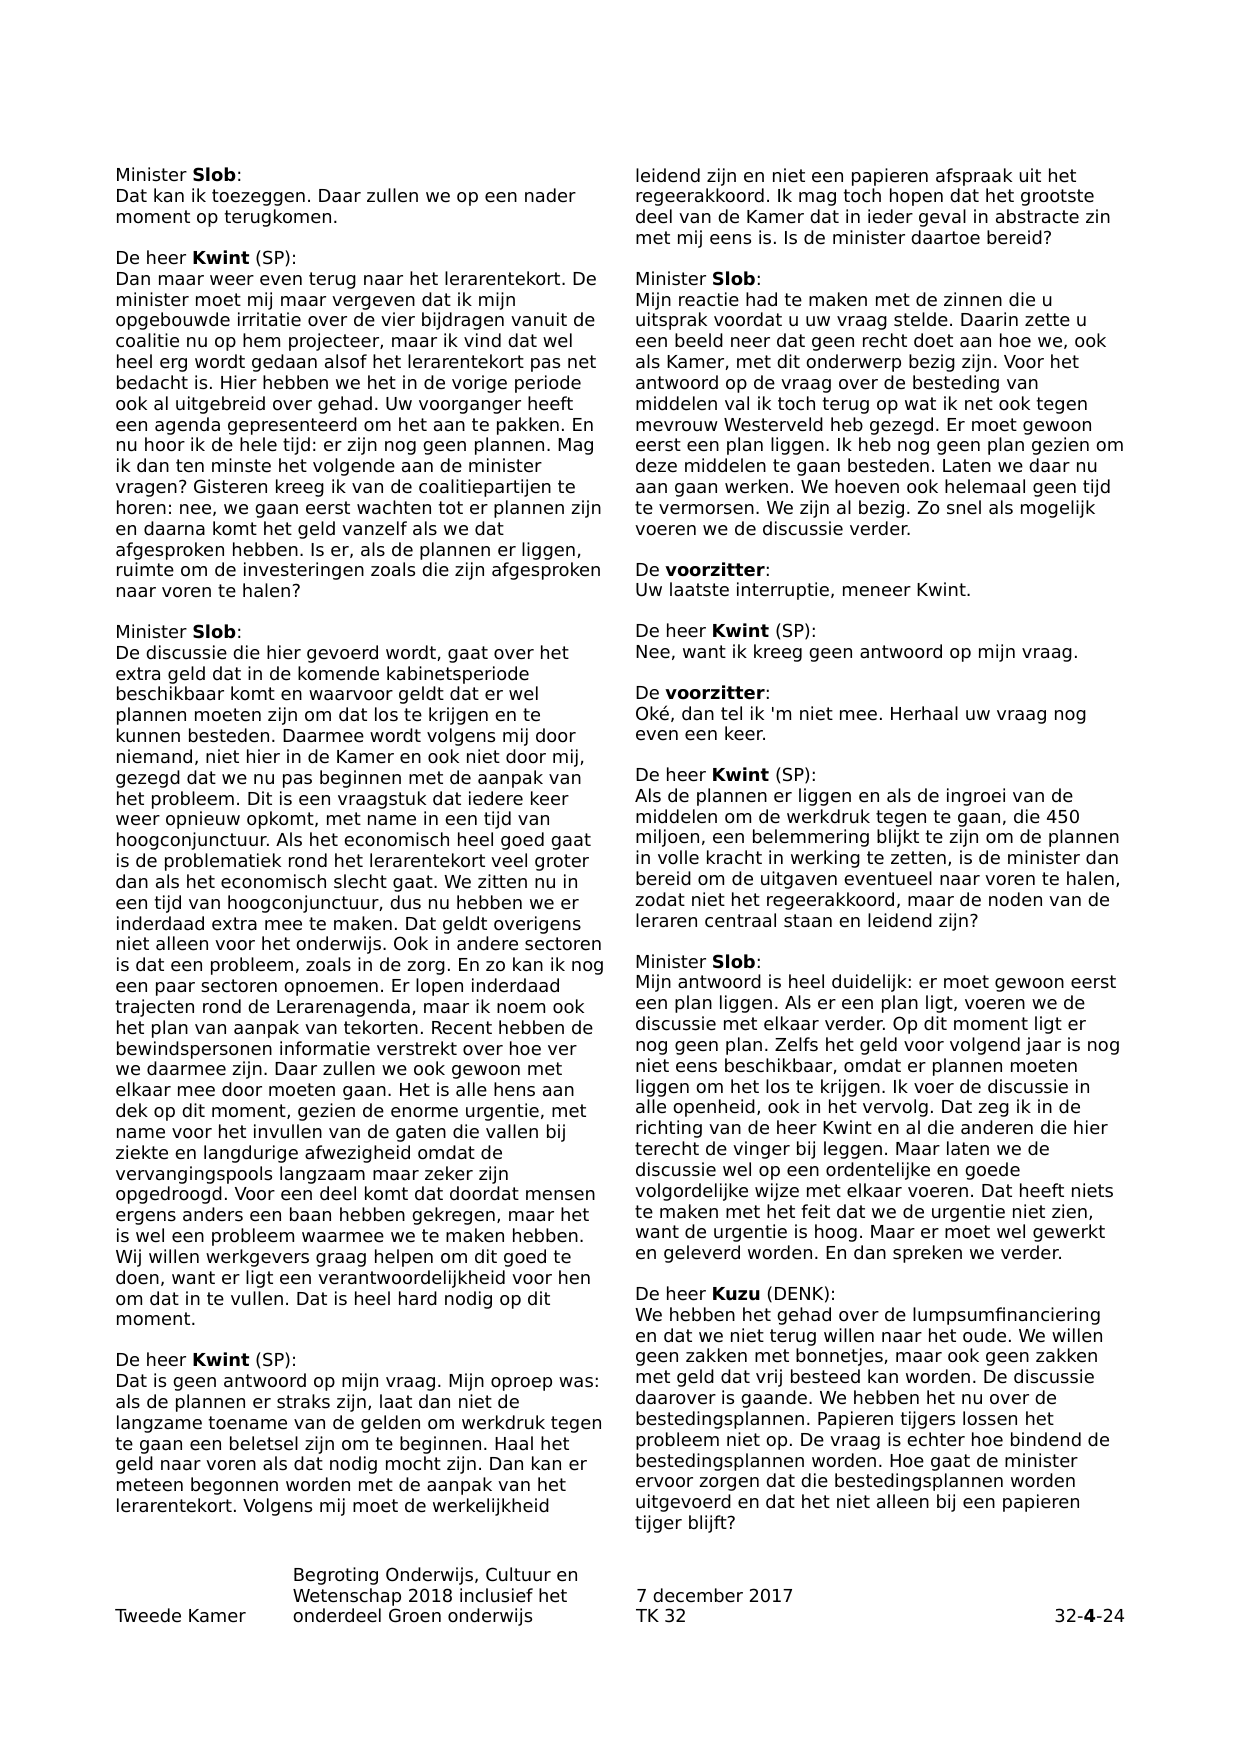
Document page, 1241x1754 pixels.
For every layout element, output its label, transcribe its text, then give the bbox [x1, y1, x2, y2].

text De discussie die hier gevoerd wordt, gaat over het extra geld dat in de komende kabinetsperiode beschikbaar komt en waarvoor geldt dat er wel plannen moeten zijn om dat los te krijgen en te kunnen besteden. Daarmee wordt volgens mij door niemand, niet hier in de Kamer en ook niet door mij, gezegd dat we nu pas beginnen met de aanpak van het probleem. Dit is een vraagstuk dat iedere keer weer opnieuw opkomt, met name in een tijd van hoogconjunctuur. Als het economisch heel goed gaat is de problematiek rond het lerarentekort veel groter dan als het economisch slecht gaat. We zitten nu in een tijd van hoogconjunctuur, dus nu hebben we er inderdaad extra mee te maken. Dat geldt overigens niet alleen voor het onderwijs. Ook in andere sectoren is dat een probleem, zoals in de zorg. En zo kan ik nog een paar sectoren opnoemen. Er lopen inderdaad trajecten rond de Lerarenagenda, maar ik noem ook het plan van aanpak van tekorten. Recent hebben de bewindspersonen informatie verstrekt over hoe ver we daarmee zijn. Daar zullen we ook gewoon met elkaar mee door moeten gaan. Het is alle hens aan dek op dit moment, gezien de enorme urgentie, met name voor het invullen van de gaten die vallen bij ziekte en langdurige afwezigheid omdat de vervangingspools langzaam maar zeker zijn opgedroogd. Voor een deel komt dat doordat mensen ergens anders een baan hebben gekregen, maar het is wel een probleem waarmee we te maken hebben. Wij willen werkgevers graag helpen om dit goed te doen, want er ligt een verantwoordelijkheid voor hen om dat in te vullen. Dat is heel hard nodig op dit moment. [115, 642, 605, 1330]
text We hebben het gehad over de lumpsumfinanciering en dat we niet terug willen naar het oude. We willen geen zakken met bonnetjes, maar ook geen zakken met geld dat vrij besteed kan worden. De discussie daarover is gaande. We hebben het nu over de bestedingsplannen. Papieren tijgers lossen het probleem niet op. De vraag is echter hoe bindend de bestedingsplannen worden. Hoe gaat de minister ervoor zorgen dat die bestedingsplannen worden uitgevoerd en dat het niet alleen bij een papieren tijger blijft? [635, 1304, 1125, 1534]
text De heer Kuzu (DENK): [635, 1284, 1125, 1304]
text Dat is geen antwoord op mijn vraag. Mijn oproep was: als de plannen er straks zijn, laat dan niet de langzame toename van de gelden om werkdruk tegen te gaan een beletsel zijn om te beginnen. Haal het geld naar voren als dat nodig mocht zijn. Dan kan er meteen begonnen worden met de aanpak van het lerarentekort. Volgens mij moet de werkelijkheid [115, 1371, 605, 1517]
text Minister Slob: [115, 622, 605, 642]
text Mijn antwoord is heel duidelijk: er moet gewoon eerst een plan liggen. Als er een plan ligt, voeren we de discussie met elkaar verder. Op dit moment ligt er nog geen plan. Zelfs het geld voor volgend jaar is nog niet eens beschikbaar, omdat er plannen moeten liggen om het los te krijgen. Ik voer de discussie in alle openheid, ook in het vervolg. Dat zeg ik in de richting van de heer Kwint en al die anderen die hier terecht de vinger bij leggen. Maar laten we de discussie wel op een ordentelijke en goede volgordelijke wijze met elkaar voeren. Dat heeft niets te maken met het feit dat we de urgentie niet zien, want de urgentie is hoog. Maar er moet wel gewerkt en geleverd worden. En dan spreken we verder. [635, 972, 1125, 1264]
text Nee, want ik kreeg geen antwoord op mijn vraag. [635, 642, 1125, 662]
text Uw laatste interruptie, meneer Kwint. [635, 580, 1125, 601]
text De heer Kwint (SP): [115, 248, 605, 268]
text leidend zijn en niet een papieren afspraak uit het regeerakkoord. Ik mag toch hopen dat het grootste deel van de Kamer dat in ieder geval in abstracte zin met mij eens is. Is de minister daartoe bereid? [635, 165, 1125, 249]
text De heer Kwint (SP): [115, 1350, 605, 1371]
text Mijn reactie had te maken met de zinnen die u uitsprak voordat u uw vraag stelde. Daarin zette u een beeld neer dat geen recht doet aan hoe we, ook als Kamer, met dit onderwerp bezig zijn. Voor het antwoord op de vraag over de besteding van middelen val ik toch terug op wat ik net ook tegen mevrouw Westerveld heb gezegd. Er moet gewoon eerst een plan liggen. Ik heb nog geen plan gezien om deze middelen te gaan besteden. Laten we daar nu aan gaan werken. We hoeven ook helemaal geen tijd te vermorsen. We zijn al bezig. Zo snel als mogelijk voeren we de discussie verder. [635, 289, 1125, 539]
text De voorzitter: [635, 682, 1125, 703]
text Oké, dan tel ik 'm niet mee. Herhaal uw vraag nog even een keer. [635, 703, 1125, 745]
text De heer Kwint (SP): [635, 621, 1125, 642]
text Dan maar weer even terug naar het lerarentekort. De minister moet mij maar vergeven dat ik mijn opgebouwde irritatie over de vier bijdragen vanuit de coalitie nu op hem projecteer, maar ik vind dat wel heel erg wordt gedaan alsof het lerarentekort pas net bedacht is. Hier hebben we het in de vorige periode ook al uitgebreid over gehad. Uw voorganger heeft een agenda gepresenteerd om het aan te pakken. En nu hoor ik de hele tijd: er zijn nog geen plannen. Mag ik dan ten minste het volgende aan de minister vragen? Gisteren kreeg ik van de coalitiepartijen te horen: nee, we gaan eerst wachten tot er plannen zijn en daarna komt het geld vanzelf als we dat afgesproken hebben. Is er, als de plannen er liggen, ruimte om de investeringen zoals die zijn afgesproken naar voren te halen? [115, 268, 605, 602]
text De voorzitter: [635, 559, 1125, 580]
text Minister Slob: [635, 269, 1125, 289]
text Als de plannen er liggen en als de ingroei van de middelen om de werkdruk tegen te gaan, die 450 miljoen, een belemmering blijkt te zijn om de plannen in volle kracht in werking te zetten, is de minister dan bereid om de uitgaven eventueel naar voren te halen, zodat niet het regeerakkoord, maar de noden van de leraren centraal staan en leidend zijn? [635, 786, 1125, 931]
text Dat kan ik toezeggen. Daar zullen we op een nader moment op terugkomen. [115, 186, 605, 228]
text Minister Slob: [115, 165, 605, 186]
text Minister Slob: [635, 951, 1125, 972]
text De heer Kwint (SP): [635, 765, 1125, 786]
